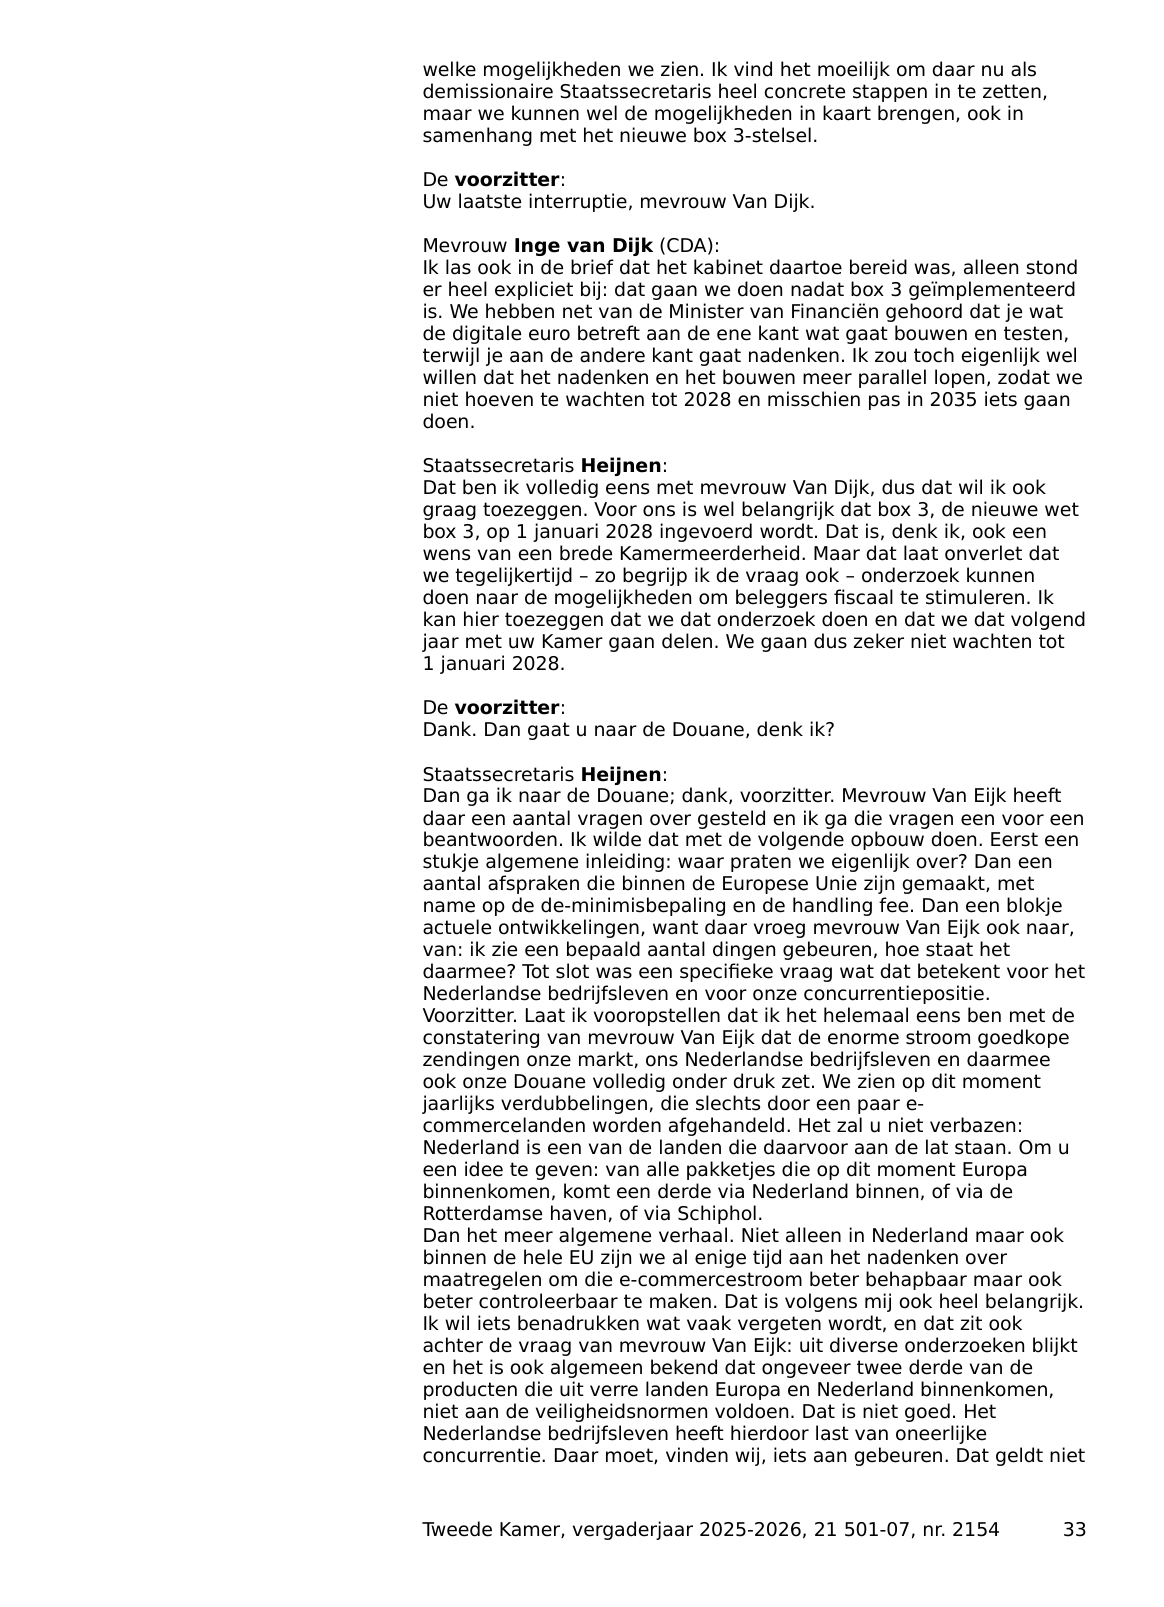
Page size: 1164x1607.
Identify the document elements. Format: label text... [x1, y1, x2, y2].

text Dan het meer algemene verhaal. Niet alleen in Nederland maar ook binnen de hele EU zijn we al enige tijd aan het nadenken over maatregelen om die e-commercestroom beter behapbaar maar ook beter controleerbaar te maken. Dat is volgens mij ook heel belangrijk. Ik wil iets benadrukken wat vaak vergeten wordt, en dat zit ook achter de vraag van mevrouw Van Eijk: uit diverse onderzoeken blijkt en het is ook algemeen bekend dat ongeveer twee derde van de producten die uit verre landen Europa en Nederland binnenkomen, niet aan de veiligheidsnormen voldoen. Dat is niet goed. Het Nederlandse bedrijfsleven heeft hierdoor last van oneerlijke concurrentie. Daar moet, vinden wij, iets aan gebeuren. Dat geldt niet [422, 1225, 1087, 1467]
text De voorzitter: [422, 169, 1087, 191]
text Staatssecretaris Heijnen: [422, 455, 1087, 477]
text Dank. Dan gaat u naar de Douane, denk ik? [422, 719, 1087, 741]
text Mevrouw Inge van Dijk (CDA): [422, 235, 1087, 257]
text Voorzitter. Laat ik vooropstellen dat ik het helemaal eens ben met de constatering van mevrouw Van Eijk dat de enorme stroom goedkope zendingen onze markt, ons Nederlandse bedrijfsleven en daarmee ook onze Douane volledig onder druk zet. We zien op dit moment jaarlijks verdubbelingen, die slechts door een paar e-commercelanden worden afgehandeld. Het zal u niet verbazen: Nederland is een van de landen die daarvoor aan de lat staan. Om u een idee te geven: van alle pakketjes die op dit moment Europa binnenkomen, komt een derde via Nederland binnen, of via de Rotterdamse haven, of via Schiphol. [422, 1005, 1087, 1225]
text welke mogelijkheden we zien. Ik vind het moeilijk om daar nu als demissionaire Staatssecretaris heel concrete stappen in te zetten, maar we kunnen wel de mogelijkheden in kaart brengen, ook in samenhang met het nieuwe box 3-stelsel. [422, 59, 1087, 147]
text Uw laatste interruptie, mevrouw Van Dijk. [422, 191, 1087, 213]
text Dan ga ik naar de Douane; dank, voorzitter. Mevrouw Van Eijk heeft daar een aantal vragen over gesteld en ik ga die vragen een voor een beantwoorden. Ik wilde dat met de volgende opbouw doen. Eerst een stukje algemene inleiding: waar praten we eigenlijk over? Dan een aantal afspraken die binnen de Europese Unie zijn gemaakt, met name op de de-minimisbepaling en de handling fee. Dan een blokje actuele ontwikkelingen, want daar vroeg mevrouw Van Eijk ook naar, van: ik zie een bepaald aantal dingen gebeuren, hoe staat het daarmee? Tot slot was een specifieke vraag wat dat betekent voor het Nederlandse bedrijfsleven en voor onze concurrentiepositie. [422, 785, 1087, 1005]
text De voorzitter: [422, 697, 1087, 719]
text Dat ben ik volledig eens met mevrouw Van Dijk, dus dat wil ik ook graag toezeggen. Voor ons is wel belangrijk dat box 3, de nieuwe wet box 3, op 1 januari 2028 ingevoerd wordt. Dat is, denk ik, ook een wens van een brede Kamermeerderheid. Maar dat laat onverlet dat we tegelijkertijd – zo begrijp ik de vraag ook – onderzoek kunnen doen naar de mogelijkheden om beleggers fiscaal te stimuleren. Ik kan hier toezeggen dat we dat onderzoek doen en dat we dat volgend jaar met uw Kamer gaan delen. We gaan dus zeker niet wachten tot 1 januari 2028. [422, 477, 1087, 675]
text Ik las ook in de brief dat het kabinet daartoe bereid was, alleen stond er heel expliciet bij: dat gaan we doen nadat box 3 geïmplementeerd is. We hebben net van de Minister van Financiën gehoord dat je wat de digitale euro betreft aan de ene kant wat gaat bouwen en testen, terwijl je aan de andere kant gaat nadenken. Ik zou toch eigenlijk wel willen dat het nadenken en het bouwen meer parallel lopen, zodat we niet hoeven te wachten tot 2028 en misschien pas in 2035 iets gaan doen. [422, 257, 1087, 433]
text Staatssecretaris Heijnen: [422, 763, 1087, 785]
